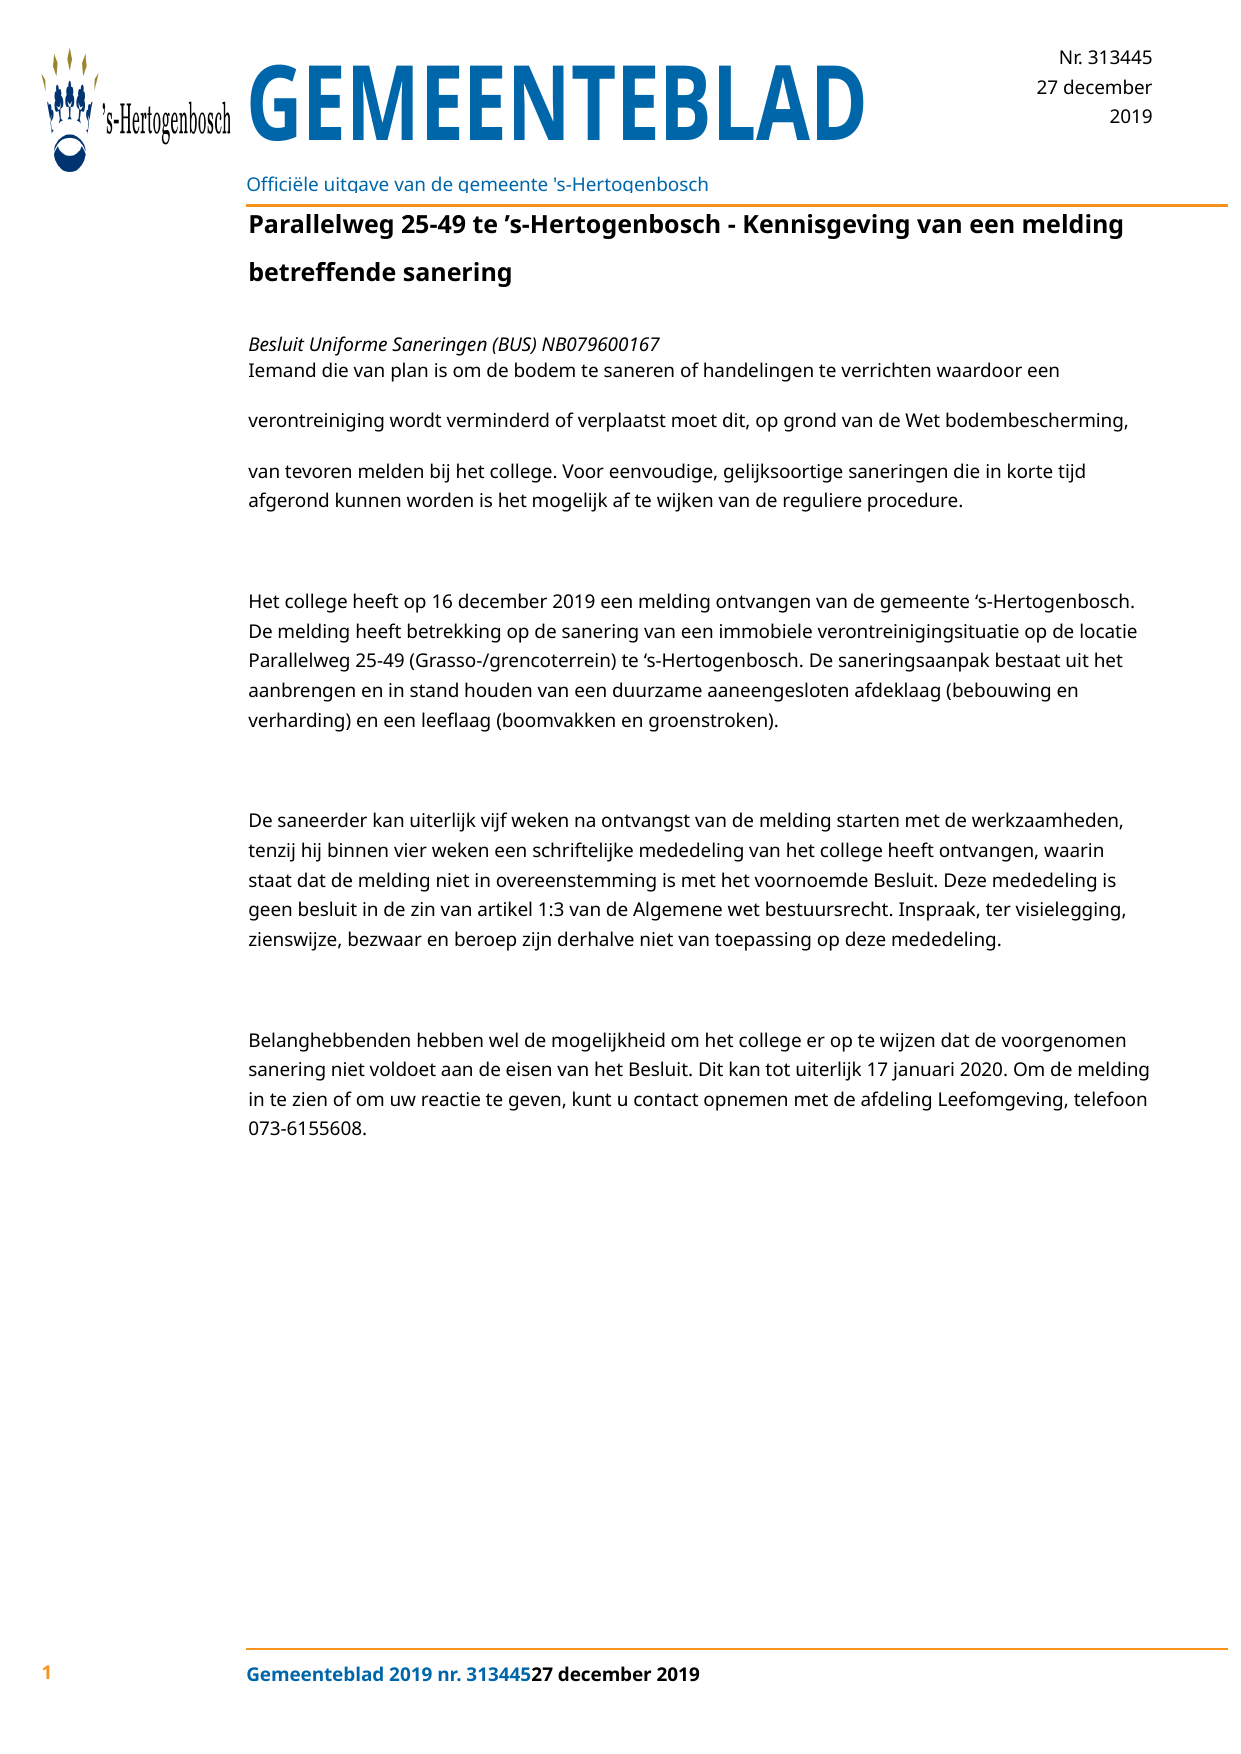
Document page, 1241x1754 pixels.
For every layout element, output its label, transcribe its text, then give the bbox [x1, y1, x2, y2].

text Iemand die van plan is om de bodem te saneren of handelingen te verrichten waardoor een [248, 357, 1152, 383]
text Besluit Uniforme Saneringen (BUS) NB079600167 [248, 331, 1152, 357]
text Het college heeft op 16 december 2019 een melding ontvangen van de gemeente ‘s-Hertogenbosch. De melding heeft betrekking op de sanering van een immobiele verontreinigingsituatie op de locatie Parallelweg 25-49 (Grasso-/grencoterrein) te ‘s-Hertogenbosch. De saneringsaanpak bestaat uit het aanbrengen en in stand houden van een duurzame aaneengesloten afdeklaag (bebouwing en verharding) en een leeflaag (boomvakken en groenstroken). [248, 588, 1152, 732]
picture [41, 47, 231, 172]
text van tevoren melden bij het college. Voor eenvoudige, gelijksoortige saneringen die in korte tijd afgerond kunnen worden is het mogelijk af te wijken van de reguliere procedure. [248, 458, 1152, 513]
text Parallelweg 25-49 te ’s-Hertogenbosch - Kennisgeving van een melding betreffende sanering [248, 207, 1152, 288]
text verontreiniging wordt verminderd of verplaatst moet dit, op grond van de Wet bodembescherming, [248, 408, 1152, 433]
text De saneerder kan uiterlijk vijf weken na ontvangst van de melding starten met de werkzaamheden, tenzij hij binnen vier weken een schriftelijke mededeling van het college heeft ontvangen, waarin staat dat de melding niet in overeenstemming is met het voornoemde Besluit. Deze mededeling is geen besluit in de zin van artikel 1:3 van de Algemene wet bestuursrecht. Inspraak, ter visielegging, zienswijze, bezwaar en beroep zijn derhalve niet van toepassing op deze mededeling. [248, 808, 1152, 952]
text Belanghebbenden hebben wel de mogelijkheid om het college er op te wijzen dat de voorgenomen sanering niet voldoet aan de eisen van het Besluit. Dit kan tot uiterlijk 17 januari 2020. Om de melding in te zien of om uw reactie te geven, kunt u contact opnemen met de afdeling Leefomgeving, telefoon 073-6155608. [248, 1027, 1152, 1141]
